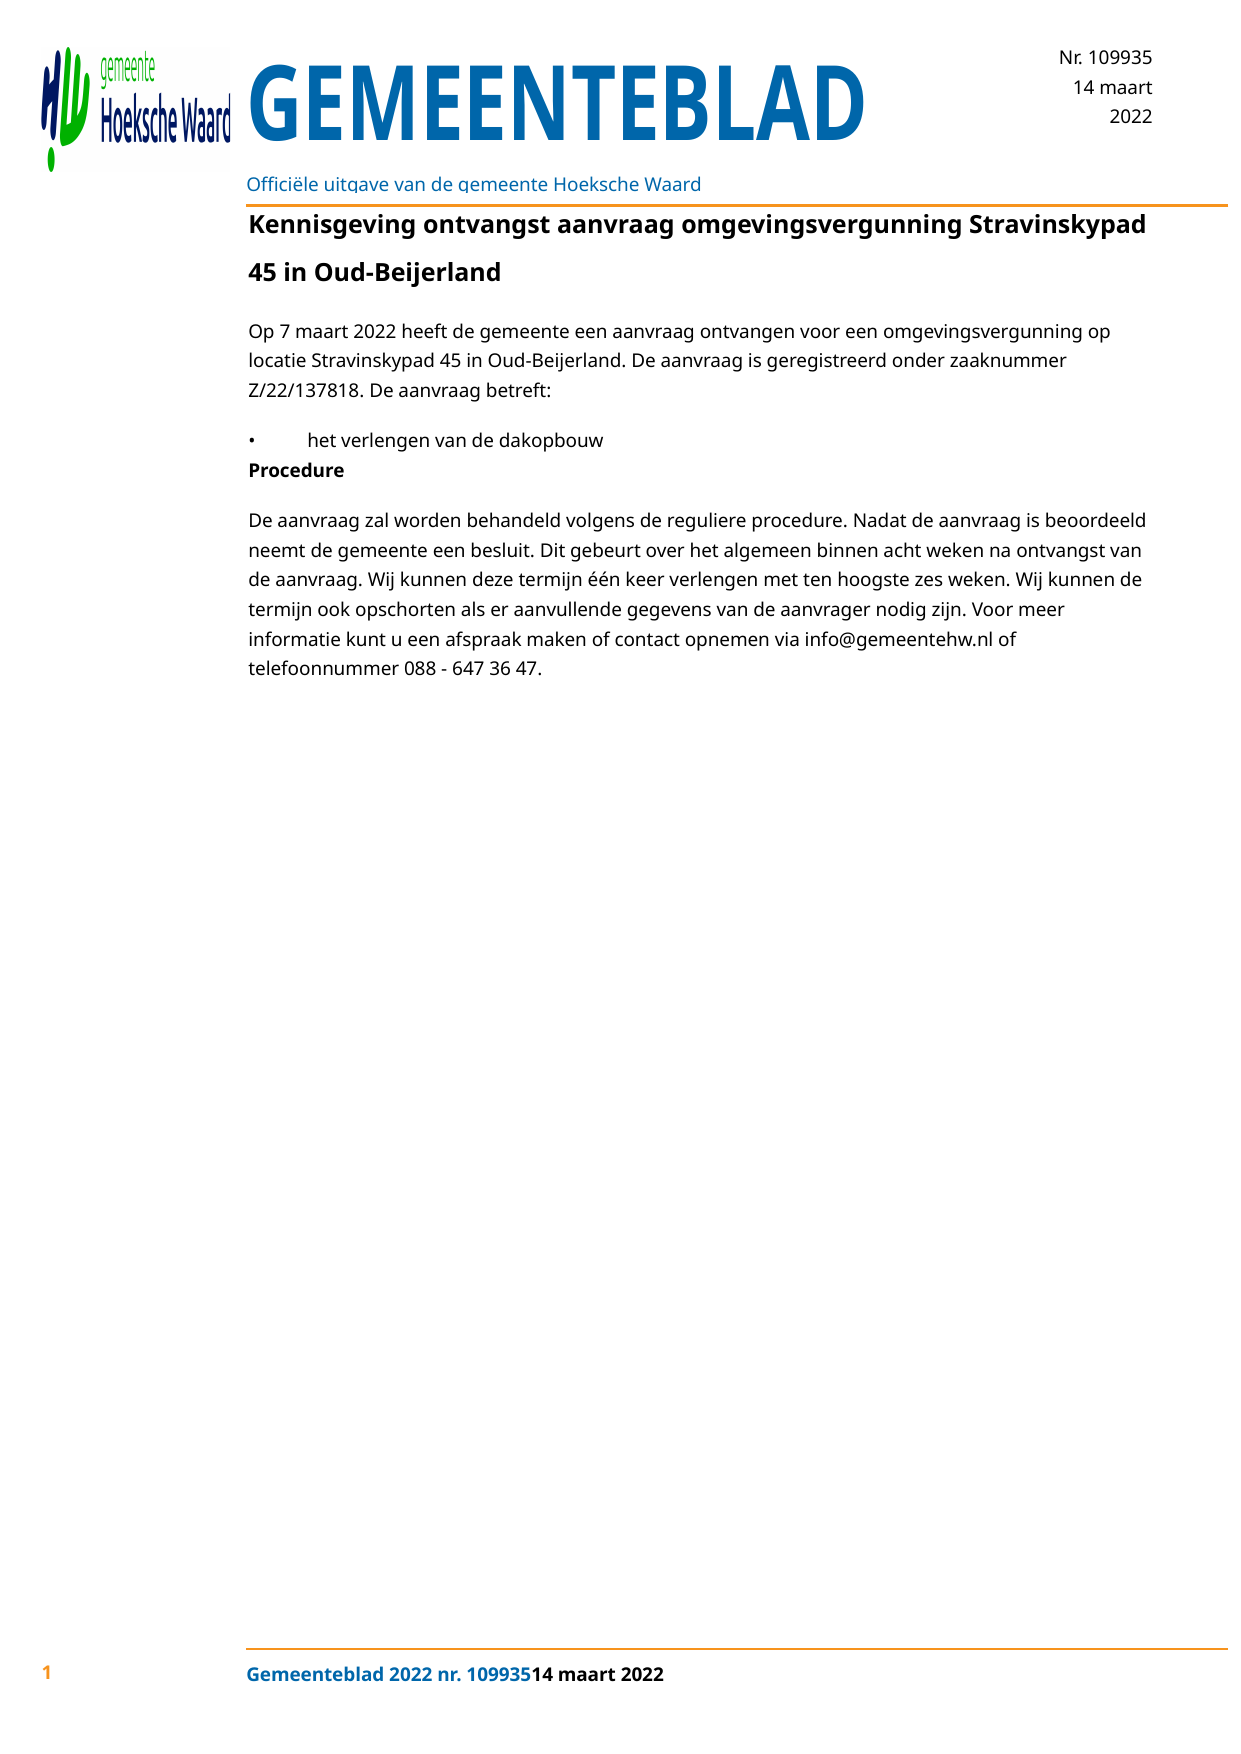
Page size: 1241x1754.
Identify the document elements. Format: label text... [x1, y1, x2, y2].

text Kennisgeving ontvangst aanvraag omgevingsvergunning Stravinskypad 45 in Oud-Beijerland [248, 207, 1152, 288]
text Op 7 maart 2022 heeft de gemeente een aanvraag ontvangen voor een omgevingsvergunning op locatie Stravinskypad 45 in Oud-Beijerland. De aanvraag is geregistreerd onder zaaknummer Z/22/137818. De aanvraag betreft: [248, 318, 1152, 403]
text Procedure [248, 457, 1152, 483]
list het verlengen van de dakopbouw [248, 427, 1152, 453]
picture [41, 47, 231, 172]
text De aanvraag zal worden behandeld volgens de reguliere procedure. Nadat de aanvraag is beoordeeld neemt de gemeente een besluit. Dit gebeurt over het algemeen binnen acht weken na ontvangst van de aanvraag. Wij kunnen deze termijn één keer verlengen met ten hoogste zes weken. Wij kunnen de termijn ook opschorten als er aanvullende gegevens van de aanvrager nodig zijn. Voor meer informatie kunt u een afspraak maken of contact opnemen via info@gemeentehw.nl of telefoonnummer 088 - 647 36 47. [248, 507, 1152, 681]
